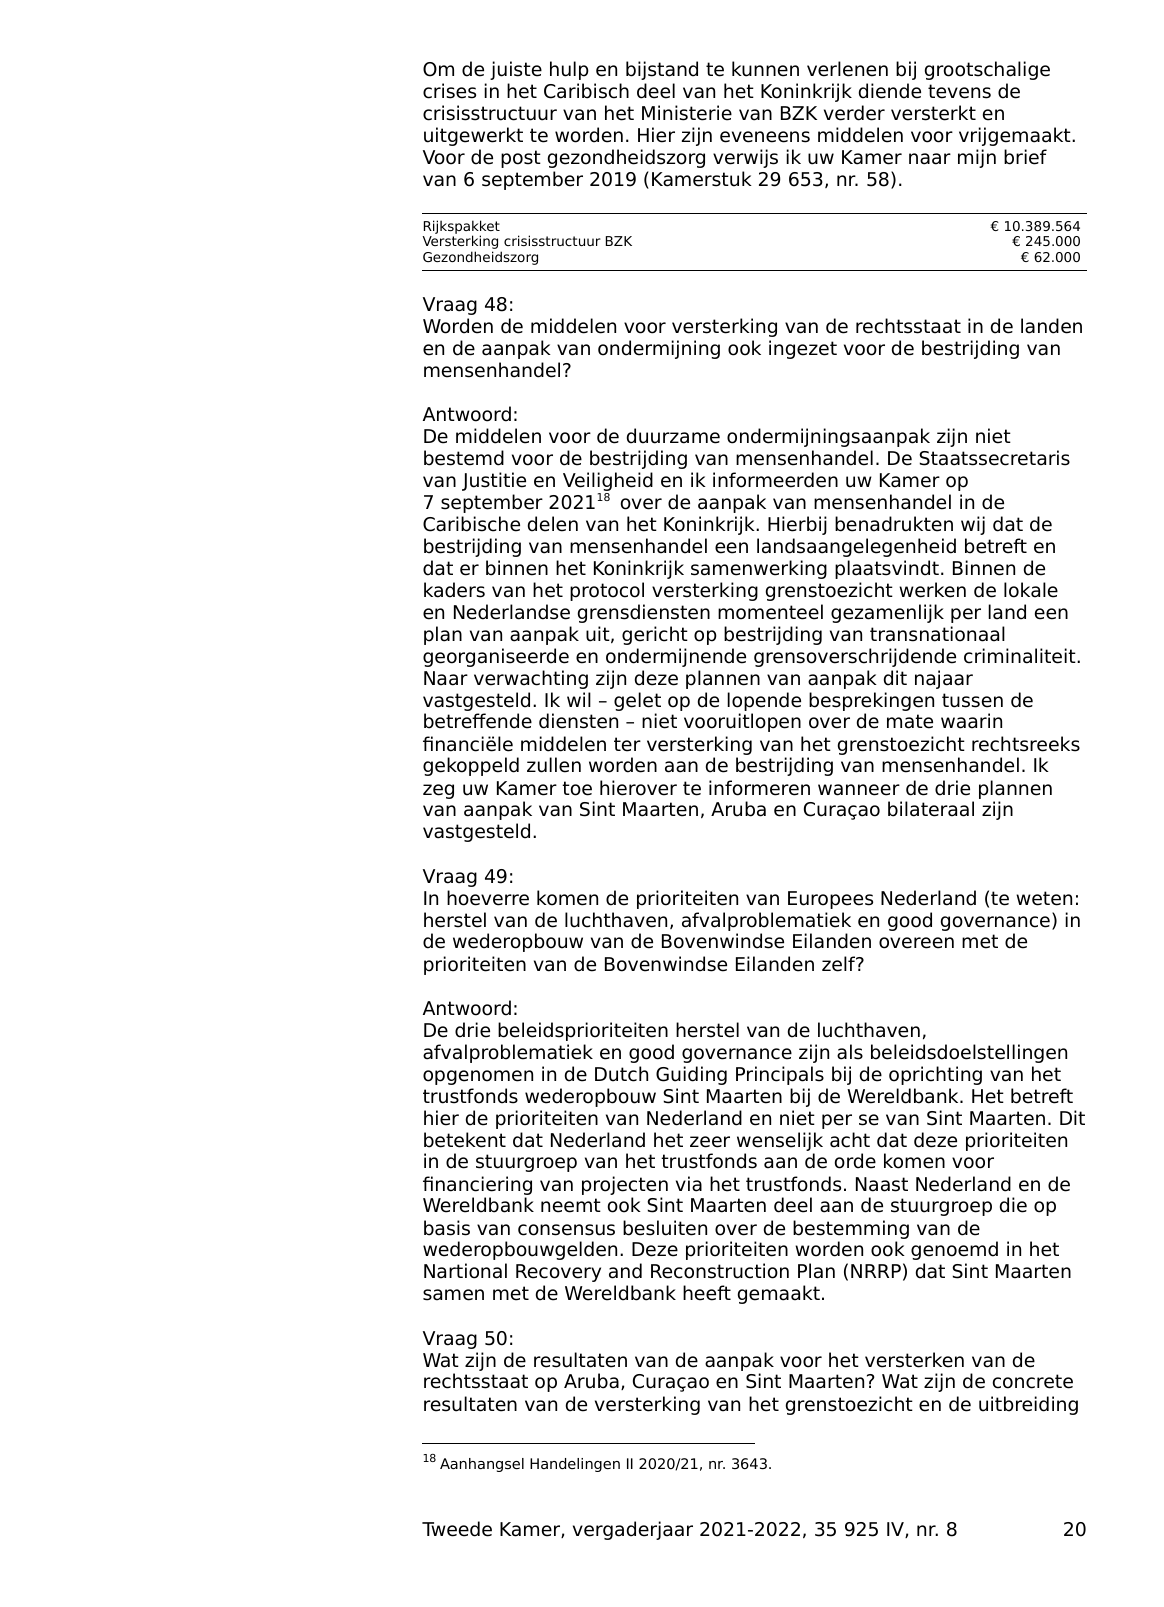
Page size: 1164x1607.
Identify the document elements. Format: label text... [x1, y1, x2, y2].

text Vraag 48: [422, 294, 1087, 316]
text In hoeverre komen de prioriteiten van Europees Nederland (te weten: herstel van de luchthaven, afvalproblematiek en good governance) in de wederopbouw van de Bovenwindse Eilanden overeen met de prioriteiten van de Bovenwindse Eilanden zelf? [422, 887, 1087, 975]
table_header Rijkspakket [422, 214, 865, 234]
text Antwoord: [422, 998, 1087, 1019]
text Vraag 50: [422, 1327, 1087, 1349]
table_cell € 62.000 [865, 250, 1087, 270]
text Om de juiste hulp en bijstand te kunnen verlenen bij grootschalige crises in het Caribisch deel van het Koninkrijk diende tevens de crisisstructuur van het Ministerie van BZK verder versterkt en uitgewerkt te worden. Hier zijn eveneens middelen voor vrijgemaakt. Voor de post gezondheidszorg verwijs ik uw Kamer naar mijn brief van 6 september 2019 (Kamerstuk 29 653, nr. 58). [422, 59, 1087, 191]
text De middelen voor de duurzame ondermijningsaanpak zijn niet bestemd voor de bestrijding van mensenhandel. De Staatssecretaris van Justitie en Veiligheid en ik informeerden uw Kamer op 7 september 2021 over de aanpak van mensenhandel in de Caribische delen van het Koninkrijk. Hierbij benadrukten wij dat de bestrijding van mensenhandel een landsaangelegenheid betreft en dat er binnen het Koninkrijk samenwerking plaatsvindt. Binnen de kaders van het protocol versterking grenstoezicht werken de lokale en Nederlandse grensdiensten momenteel gezamenlijk per land een plan van aanpak uit, gericht op bestrijding van transnationaal georganiseerde en ondermijnende grensoverschrijdende criminaliteit. Naar verwachting zijn deze plannen van aanpak dit najaar vastgesteld. Ik wil – gelet op de lopende besprekingen tussen de betreffende diensten – niet vooruitlopen over de mate waarin financiële middelen ter versterking van het grenstoezicht rechtsreeks gekoppeld zullen worden aan de bestrijding van mensenhandel. Ik zeg uw Kamer toe hierover te informeren wanneer de drie plannen van aanpak van Sint Maarten, Aruba en Curaçao bilateraal zijn vastgesteld. [422, 426, 1087, 843]
text De drie beleidsprioriteiten herstel van de luchthaven, afvalproblematiek en good governance zijn als beleidsdoelstellingen opgenomen in de Dutch Guiding Principals bij de oprichting van het trustfonds wederopbouw Sint Maarten bij de Wereldbank. Het betreft hier de prioriteiten van Nederland en niet per se van Sint Maarten. Dit betekent dat Nederland het zeer wenselijk acht dat deze prioriteiten in de stuurgroep van het trustfonds aan de orde komen voor financiering van projecten via het trustfonds. Naast Nederland en de Wereldbank neemt ook Sint Maarten deel aan de stuurgroep die op basis van consensus besluiten over de bestemming van de wederopbouwgelden. Deze prioriteiten worden ook genoemd in het Nartional Recovery and Reconstruction Plan (NRRP) dat Sint Maarten samen met de Wereldbank heeft gemaakt. [422, 1019, 1087, 1305]
text Wat zijn de resultaten van de aanpak voor het versterken van de rechtsstaat op Aruba, Curaçao en Sint Maarten? Wat zijn de concrete resultaten van de versterking van het grenstoezicht en de uitbreiding [422, 1349, 1087, 1415]
text Vraag 49: [422, 866, 1087, 887]
table_header € 10.389.564 [865, 214, 1087, 234]
table_cell Gezondheidszorg [422, 250, 865, 270]
text Worden de middelen voor versterking van de rechtsstaat in de landen en de aanpak van ondermijning ook ingezet voor de bestrijding van mensenhandel? [422, 316, 1087, 382]
text Aanhangsel Handelingen II 2020/21, nr. 3643. [422, 1452, 1087, 1474]
table_cell € 245.000 [865, 234, 1087, 250]
table_cell Versterking crisisstructuur BZK [422, 234, 865, 250]
text Antwoord: [422, 404, 1087, 426]
